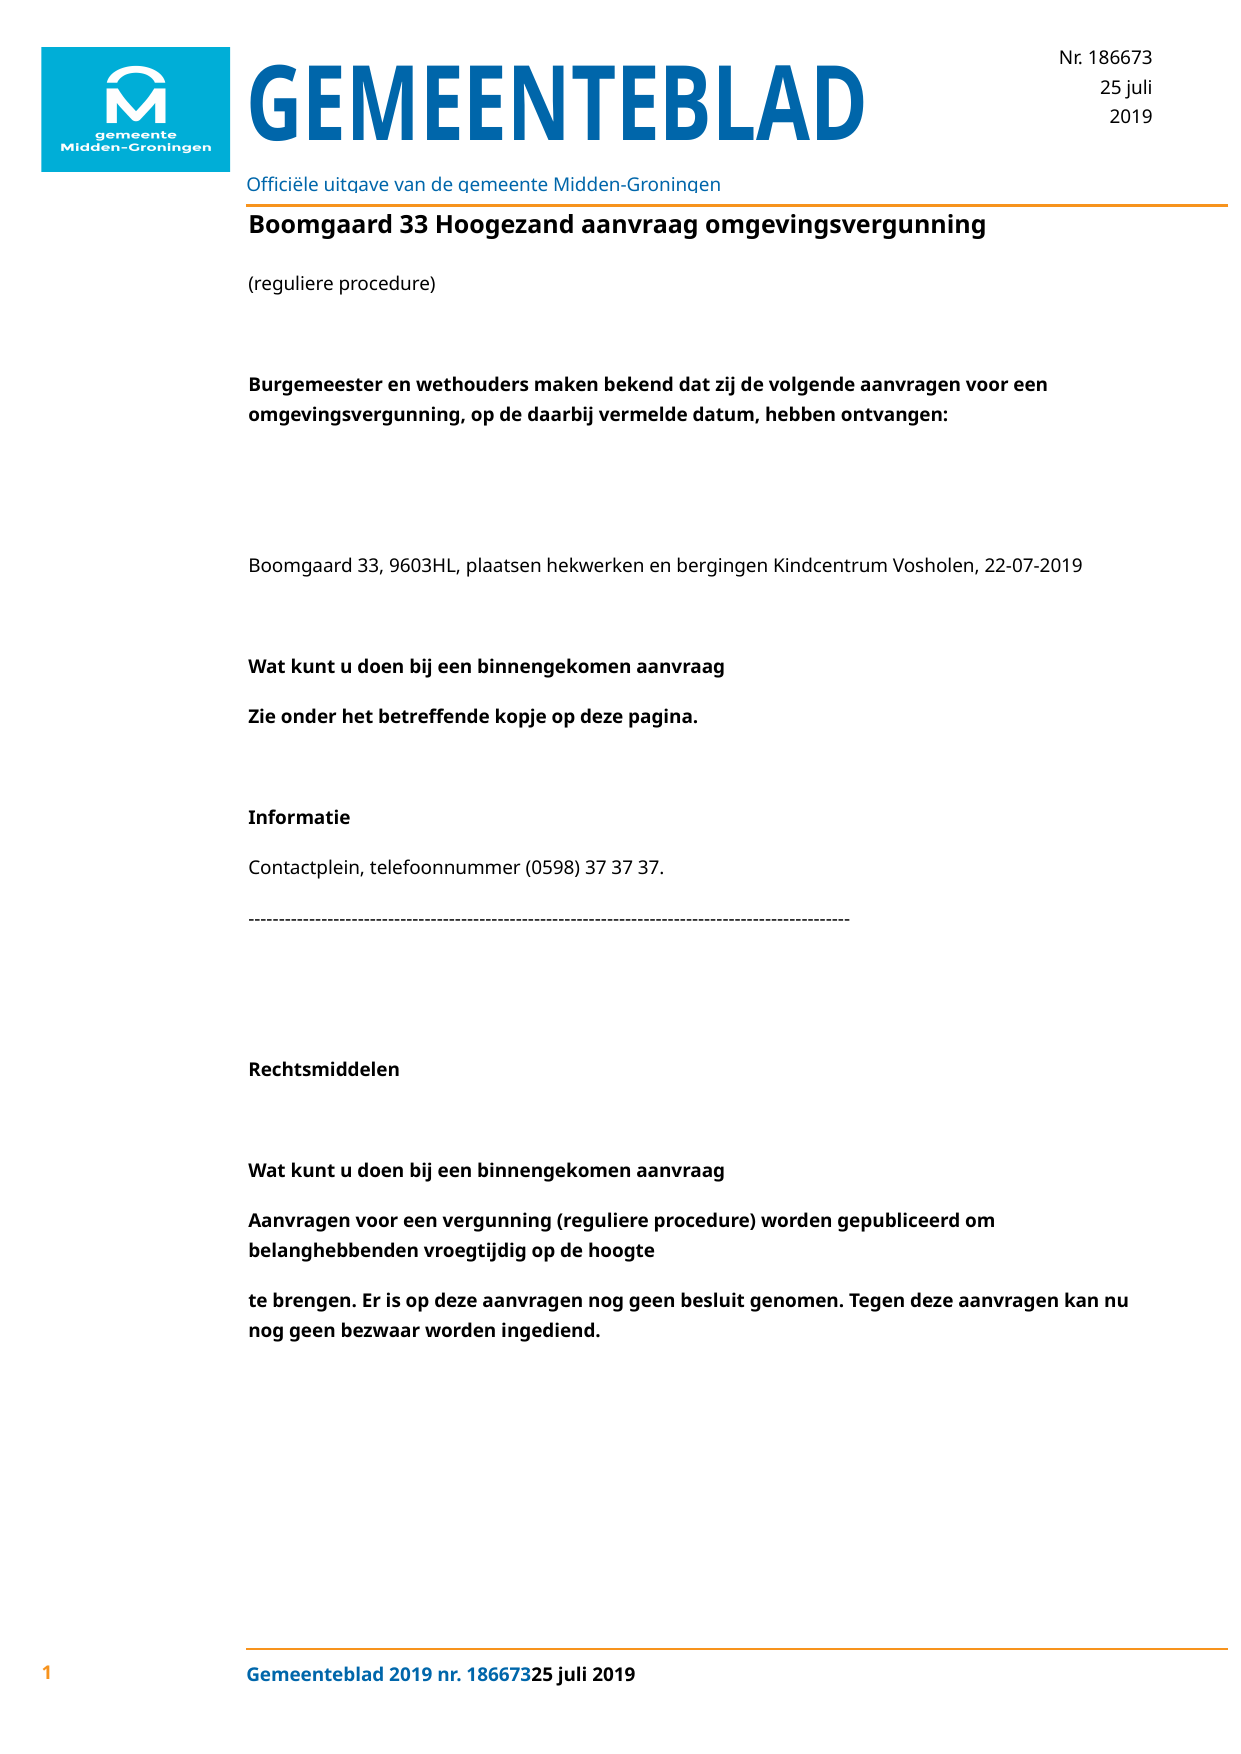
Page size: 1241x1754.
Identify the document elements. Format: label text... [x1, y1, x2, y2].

text Burgemeester en wethouders maken bekend dat zij de volgende aanvragen voor een omgevingsvergunning, op de daarbij vermelde datum, hebben ontvangen: [248, 371, 1152, 426]
text Aanvragen voor een vergunning (reguliere procedure) worden gepubliceerd om belanghebbenden vroegtijdig op de hoogte [248, 1207, 1152, 1263]
text Informatie [248, 804, 1152, 830]
picture [108, 66, 164, 82]
text Wat kunt u doen bij een binnengekomen aanvraag [248, 653, 1152, 678]
text Boomgaard 33 Hoogezand aanvraag omgevingsvergunning [248, 207, 1152, 241]
text Rechtsmiddelen [248, 1056, 1152, 1082]
text Zie onder het betreffende kopje op deze pagina. [248, 703, 1152, 729]
text Wat kunt u doen bij een binnengekomen aanvraag [248, 1157, 1152, 1183]
text (reguliere procedure) [248, 270, 1152, 296]
text te brengen. Er is op deze aanvragen nog geen besluit genomen. Tegen deze aanvragen kan nu nog geen bezwaar worden ingediend. [248, 1287, 1152, 1343]
picture [107, 89, 165, 122]
picture [184, 146, 190, 153]
text Boomgaard 33, 9603HL, plaatsen hekwerken en bergingen Kindcentrum Vosholen, 22-07-2019 [248, 552, 1152, 578]
text Contactplein, telefoonnummer (0598) 37 37 37. [248, 854, 1152, 880]
text --------------------------------------------------------------------------------------------------- [248, 905, 1152, 931]
